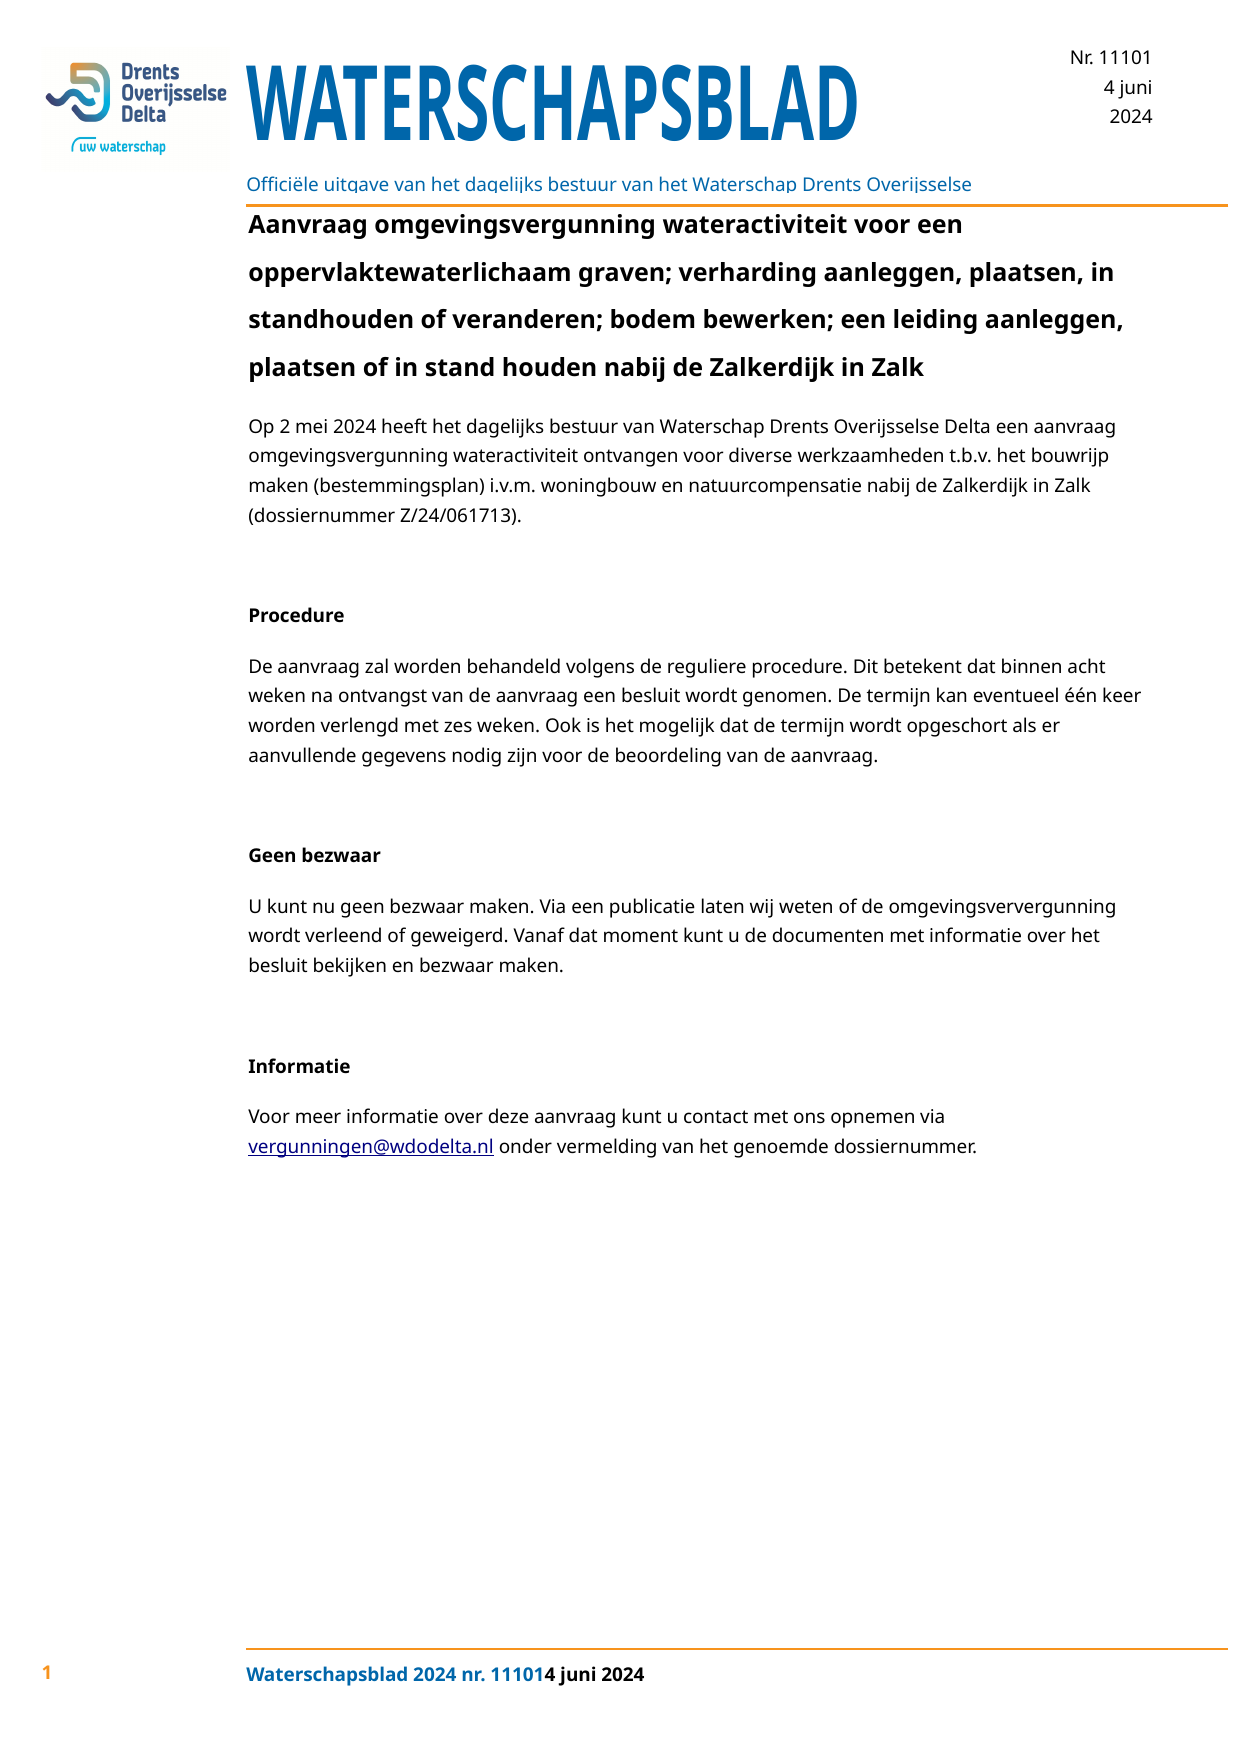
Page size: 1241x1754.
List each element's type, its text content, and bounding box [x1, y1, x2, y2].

text Op 2 mei 2024 heeft het dagelijks bestuur van Waterschap Drents Overijsselse Delta een aanvraag omgevingsvergunning wateractiviteit ontvangen voor diverse werkzaamheden t.b.v. het bouwrijp maken (bestemmingsplan) i.v.m. woningbouw en natuurcompensatie nabij de Zalkerdijk in Zalk (dossiernummer Z/24/061713). [248, 413, 1152, 528]
text Voor meer informatie over deze aanvraag kunt u contact met ons opnemen via vergunningen@wdodelta.nl onder vermelding van het genoemde dossiernummer. [248, 1103, 1152, 1159]
text De aanvraag zal worden behandeld volgens de reguliere procedure. Dit betekent dat binnen acht weken na ontvangst van de aanvraag een besluit wordt genomen. De termijn kan eventueel één keer worden verlengd met zes weken. Ook is het mogelijk dat de termijn wordt opgeschort als er aanvullende gegevens nodig zijn voor de beoordeling van de aanvraag. [248, 653, 1152, 768]
text Procedure [248, 603, 1152, 628]
text Aanvraag omgevingsvergunning wateractiviteit voor een oppervlaktewaterlichaam graven; verharding aanleggen, plaatsen, in standhouden of veranderen; bodem bewerken; een leiding aanleggen, plaatsen of in stand houden nabij de Zalkerdijk in Zalk [248, 207, 1152, 384]
text Geen bezwaar [248, 843, 1152, 868]
text U kunt nu geen bezwaar maken. Via een publicatie laten wij weten of de omgevingsververgunning wordt verleend of geweigerd. Vanaf dat moment kunt u de documenten met informatie over het besluit bekijken en bezwaar maken. [248, 893, 1152, 978]
text Informatie [248, 1053, 1152, 1079]
picture [41, 47, 231, 172]
